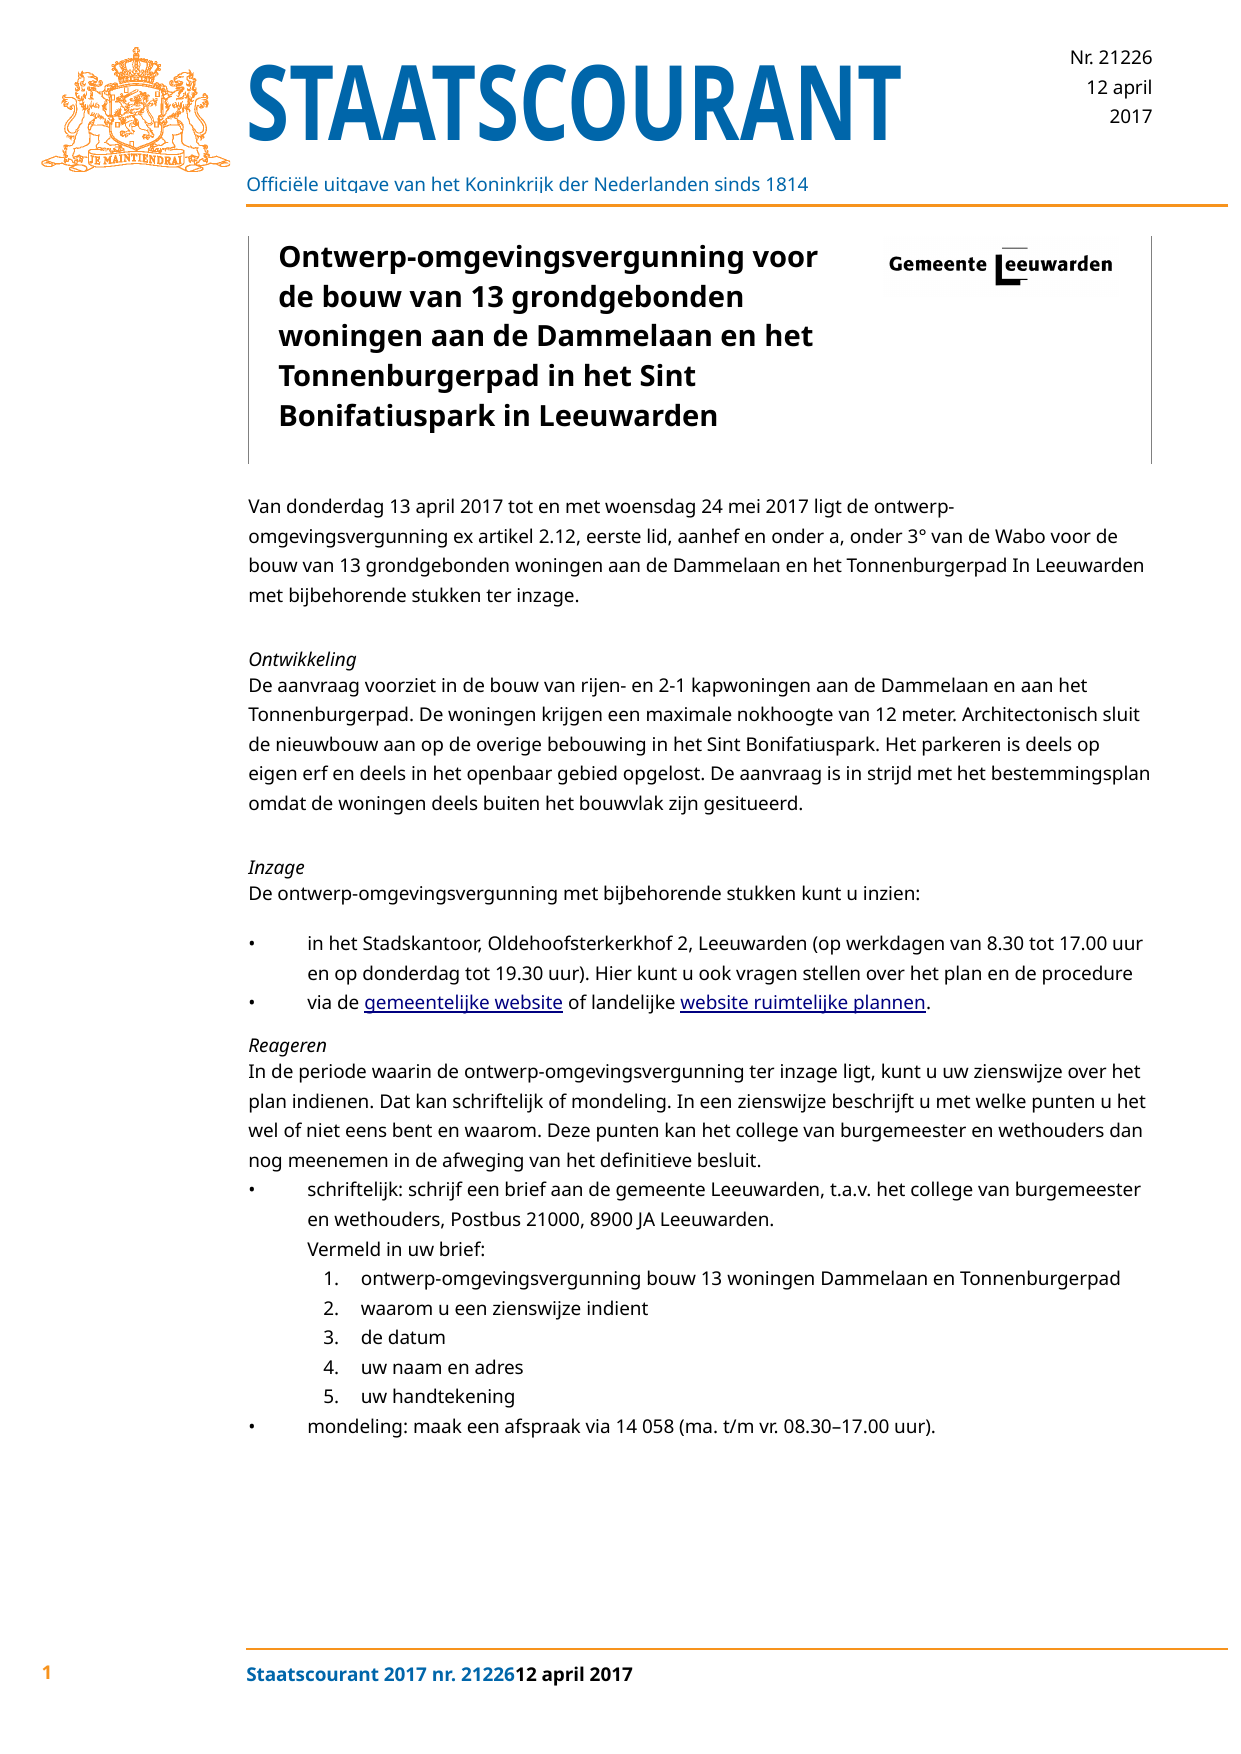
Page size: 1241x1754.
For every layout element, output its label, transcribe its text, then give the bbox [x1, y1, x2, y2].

picture [882, 236, 1119, 297]
text Inzage [248, 854, 1152, 880]
list mondeling: maak een afspraak via 14 058 (ma. t/m vr. 08.30–17.00 uur). [248, 1413, 1152, 1439]
list waarom u een zienswijze indient [323, 1295, 1152, 1321]
text Van donderdag 13 april 2017 tot en met woensdag 24 mei 2017 ligt de ontwerp-omgevingsvergunning ex artikel 2.12, eerste lid, aanhef en onder a, onder 3° van de Wabo voor de bouw van 13 grondgebonden woningen aan de Dammelaan en het Tonnenburgerpad In Leeuwarden met bijbehorende stukken ter inzage. [248, 493, 1152, 608]
table_header Ontwerp-omgevingsvergunning voor de bouw van 13 grondgebonden woningen aan de Dammelaan en het Tonnenburgerpad in het Sint Bonifatiuspark in Leeuwarden [249, 236, 850, 464]
table_header [850, 236, 1151, 464]
list uw naam en adres [323, 1354, 1152, 1380]
text Reageren [248, 1032, 1152, 1058]
text De ontwerp-omgevingsvergunning met bijbehorende stukken kunt u inzien: [248, 880, 1152, 906]
list via de gemeentelijke website of landelijke website ruimtelijke plannen. [248, 989, 1152, 1015]
list Vermeld in uw brief: [248, 1236, 1152, 1261]
list in het Stadskantoor, Oldehoofsterkerkhof 2, Leeuwarden (op werkdagen van 8.30 tot 17.00 uur en op donderdag tot 19.30 uur). Hier kunt u ook vragen stellen over het plan en de procedure [248, 930, 1152, 986]
list de datum [323, 1324, 1152, 1350]
list uw handtekening [323, 1384, 1152, 1409]
list schriftelijk: schrijf een brief aan de gemeente Leeuwarden, t.a.v. het college van burgemeester en wethouders, Postbus 21000, 8900 JA Leeuwarden. [248, 1177, 1152, 1232]
text De aanvraag voorziet in de bouw van rijen- en 2-1 kapwoningen aan de Dammelaan en aan het Tonnenburgerpad. De woningen krijgen een maximale nokhoogte van 12 meter. Architectonisch sluit de nieuwbouw aan op de overige bebouwing in het Sint Bonifatiuspark. Het parkeren is deels op eigen erf en deels in het openbaar gebied opgelost. De aanvraag is in strijd met het bestemmingsplan omdat de woningen deels buiten het bouwvlak zijn gesitueerd. [248, 672, 1152, 816]
text In de periode waarin de ontwerp-omgevingsvergunning ter inzage ligt, kunt u uw zienswijze over het plan indienen. Dat kan schriftelijk of mondeling. In een zienswijze beschrijft u met welke punten u het wel of niet eens bent en waarom. Deze punten kan het college van burgemeester en wethouders dan nog meenemen in de afweging van het definitieve besluit. [248, 1058, 1152, 1173]
text Ontwikkeling [248, 646, 1152, 672]
picture [41, 47, 231, 172]
list ontwerp-omgevingsvergunning bouw 13 woningen Dammelaan en Tonnenburgerpad [323, 1265, 1152, 1291]
